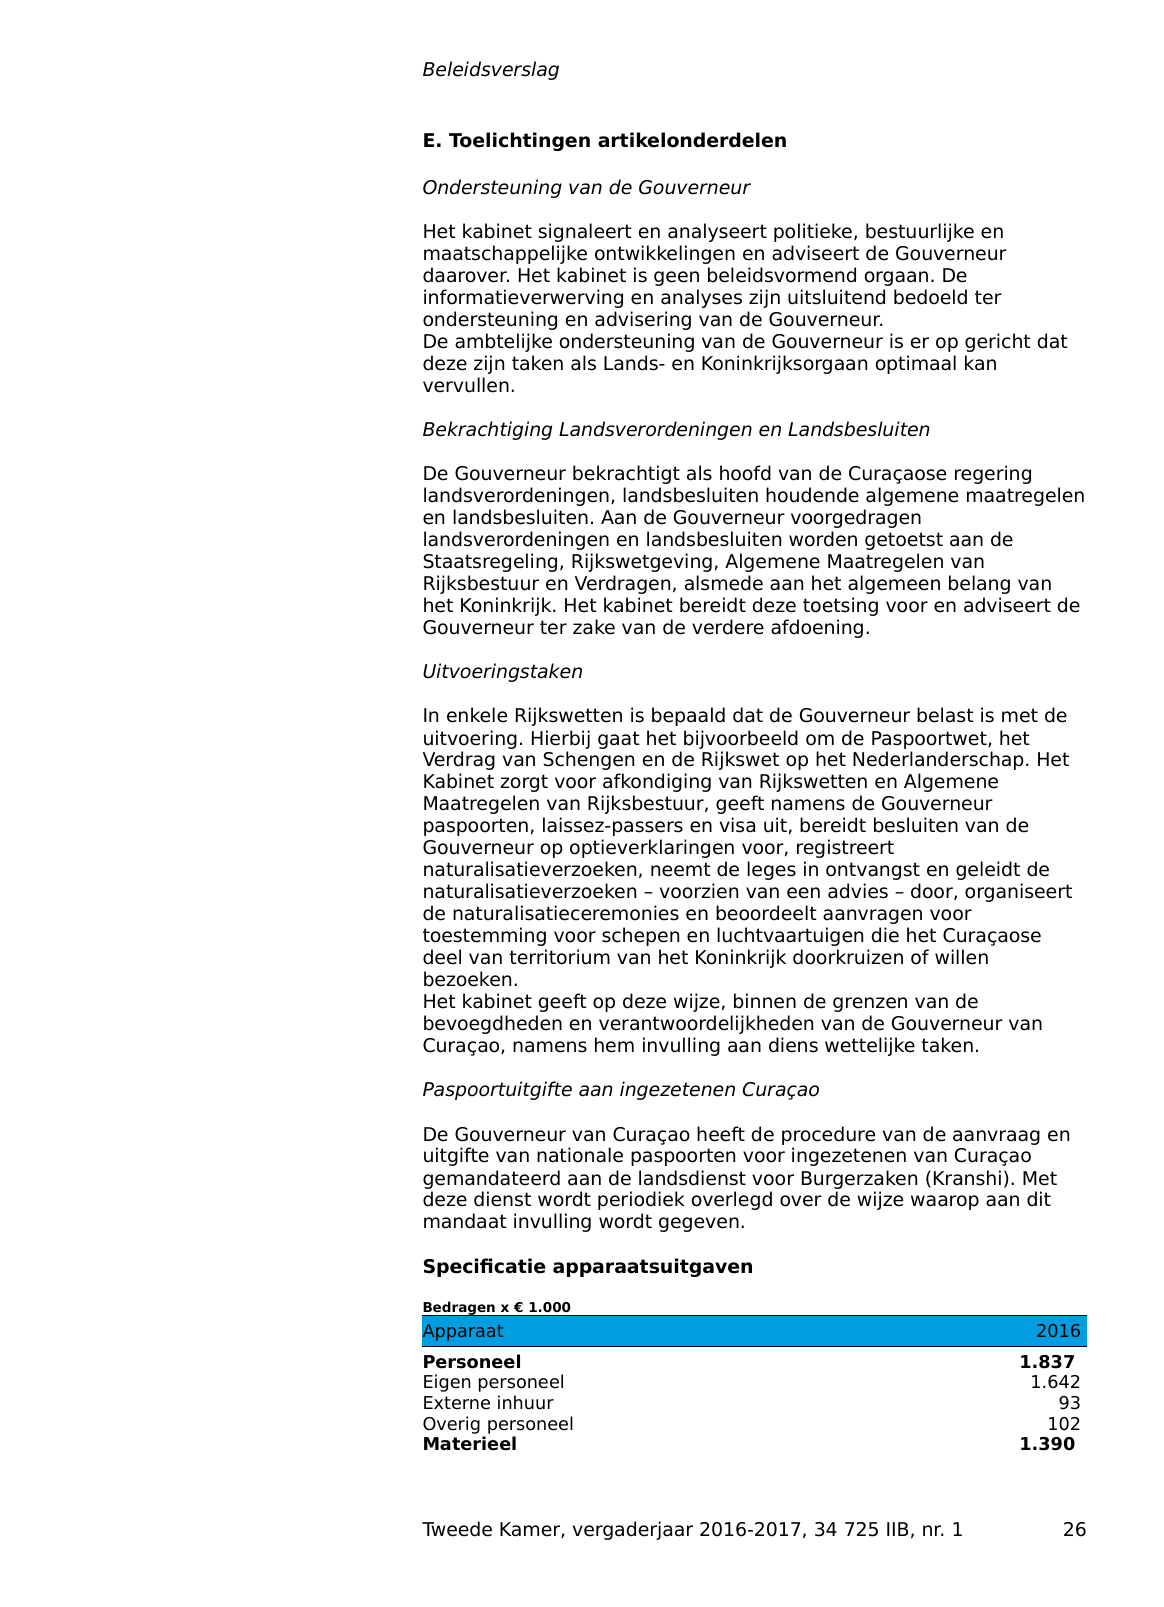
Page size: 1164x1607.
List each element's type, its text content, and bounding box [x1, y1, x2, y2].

subtitle Uitvoeringstaken [422, 661, 1087, 683]
table_cell Externe inhuur [422, 1393, 980, 1414]
table_cell 102 [980, 1414, 1087, 1434]
text De ambtelijke ondersteuning van de Gouverneur is er op gericht dat deze zijn taken als Lands- en Koninkrijksorgaan optimaal kan vervullen. [422, 331, 1087, 397]
table_cell 1.642 [980, 1373, 1087, 1393]
text De Gouverneur van Curaçao heeft de procedure van de aanvraag en uitgifte van nationale paspoorten voor ingezetenen van Curaçao gemandateerd aan de landsdienst voor Burgerzaken (Kranshi). Met deze dienst wordt periodiek overlegd over de wijze waarop aan dit mandaat invulling wordt gegeven. [422, 1123, 1087, 1233]
text Het kabinet geeft op deze wijze, binnen de grenzen van de bevoegdheden en verantwoordelijkheden van de Gouverneur van Curaçao, namens hem invulling aan diens wettelijke taken. [422, 991, 1087, 1057]
subtitle Ondersteuning van de Gouverneur [422, 177, 1087, 199]
subtitle Specificatie apparaatsuitgaven [422, 1256, 1087, 1277]
subtitle Bekrachtiging Landsverordeningen en Landsbesluiten [422, 419, 1087, 441]
text In enkele Rijkswetten is bepaald dat de Gouverneur belast is met de uitvoering. Hierbij gaat het bijvoorbeeld om de Paspoortwet, het Verdrag van Schengen en de Rijkswet op het Nederlanderschap. Het Kabinet zorgt voor afkondiging van Rijkswetten en Algemene Maatregelen van Rijksbestuur, geeft namens de Gouverneur paspoorten, laissez-passers en visa uit, bereidt besluiten van de Gouverneur op optieverklaringen voor, registreert naturalisatieverzoeken, neemt de leges in ontvangst en geleidt de naturalisatieverzoeken – voorzien van een advies – door, organiseert de naturalisatieceremonies en beoordeelt aanvragen voor toestemming voor schepen en luchtvaartuigen die het Curaçaose deel van territorium van het Koninkrijk doorkruizen of willen bezoeken. [422, 705, 1087, 991]
table_cell Personeel [422, 1347, 980, 1372]
table_cell Apparaat [422, 1316, 980, 1346]
table_cell Eigen personeel [422, 1373, 980, 1393]
subtitle Paspoortuitgifte aan ingezetenen Curaçao [422, 1079, 1087, 1101]
text De Gouverneur bekrachtigt als hoofd van de Curaçaose regering landsverordeningen, landsbesluiten houdende algemene maatregelen en landsbesluiten. Aan de Gouverneur voorgedragen landsverordeningen en landsbesluiten worden getoetst aan de Staatsregeling, Rijkswetgeving, Algemene Maatregelen van Rijksbestuur en Verdragen, alsmede aan het algemeen belang van het Koninkrijk. Het kabinet bereidt deze toetsing voor en adviseert de Gouverneur ter zake van de verdere afdoening. [422, 463, 1087, 639]
table_cell 93 [980, 1393, 1087, 1414]
table_cell Materieel [422, 1434, 980, 1455]
subtitle E. Toelichtingen artikelonderdelen [422, 130, 1087, 152]
table_cell 1.837 [980, 1347, 1087, 1372]
table_cell 1.390 [980, 1434, 1087, 1455]
table_cell Overig personeel [422, 1414, 980, 1434]
table_header Bedragen x € 1.000 [422, 1299, 1087, 1315]
text Het kabinet signaleert en analyseert politieke, bestuurlijke en maatschappelijke ontwikkelingen en adviseert de Gouverneur daarover. Het kabinet is geen beleidsvormend orgaan. De informatieverwerving en analyses zijn uitsluitend bedoeld ter ondersteuning en advisering van de Gouverneur. [422, 221, 1087, 331]
table_cell 2016 [980, 1316, 1087, 1346]
